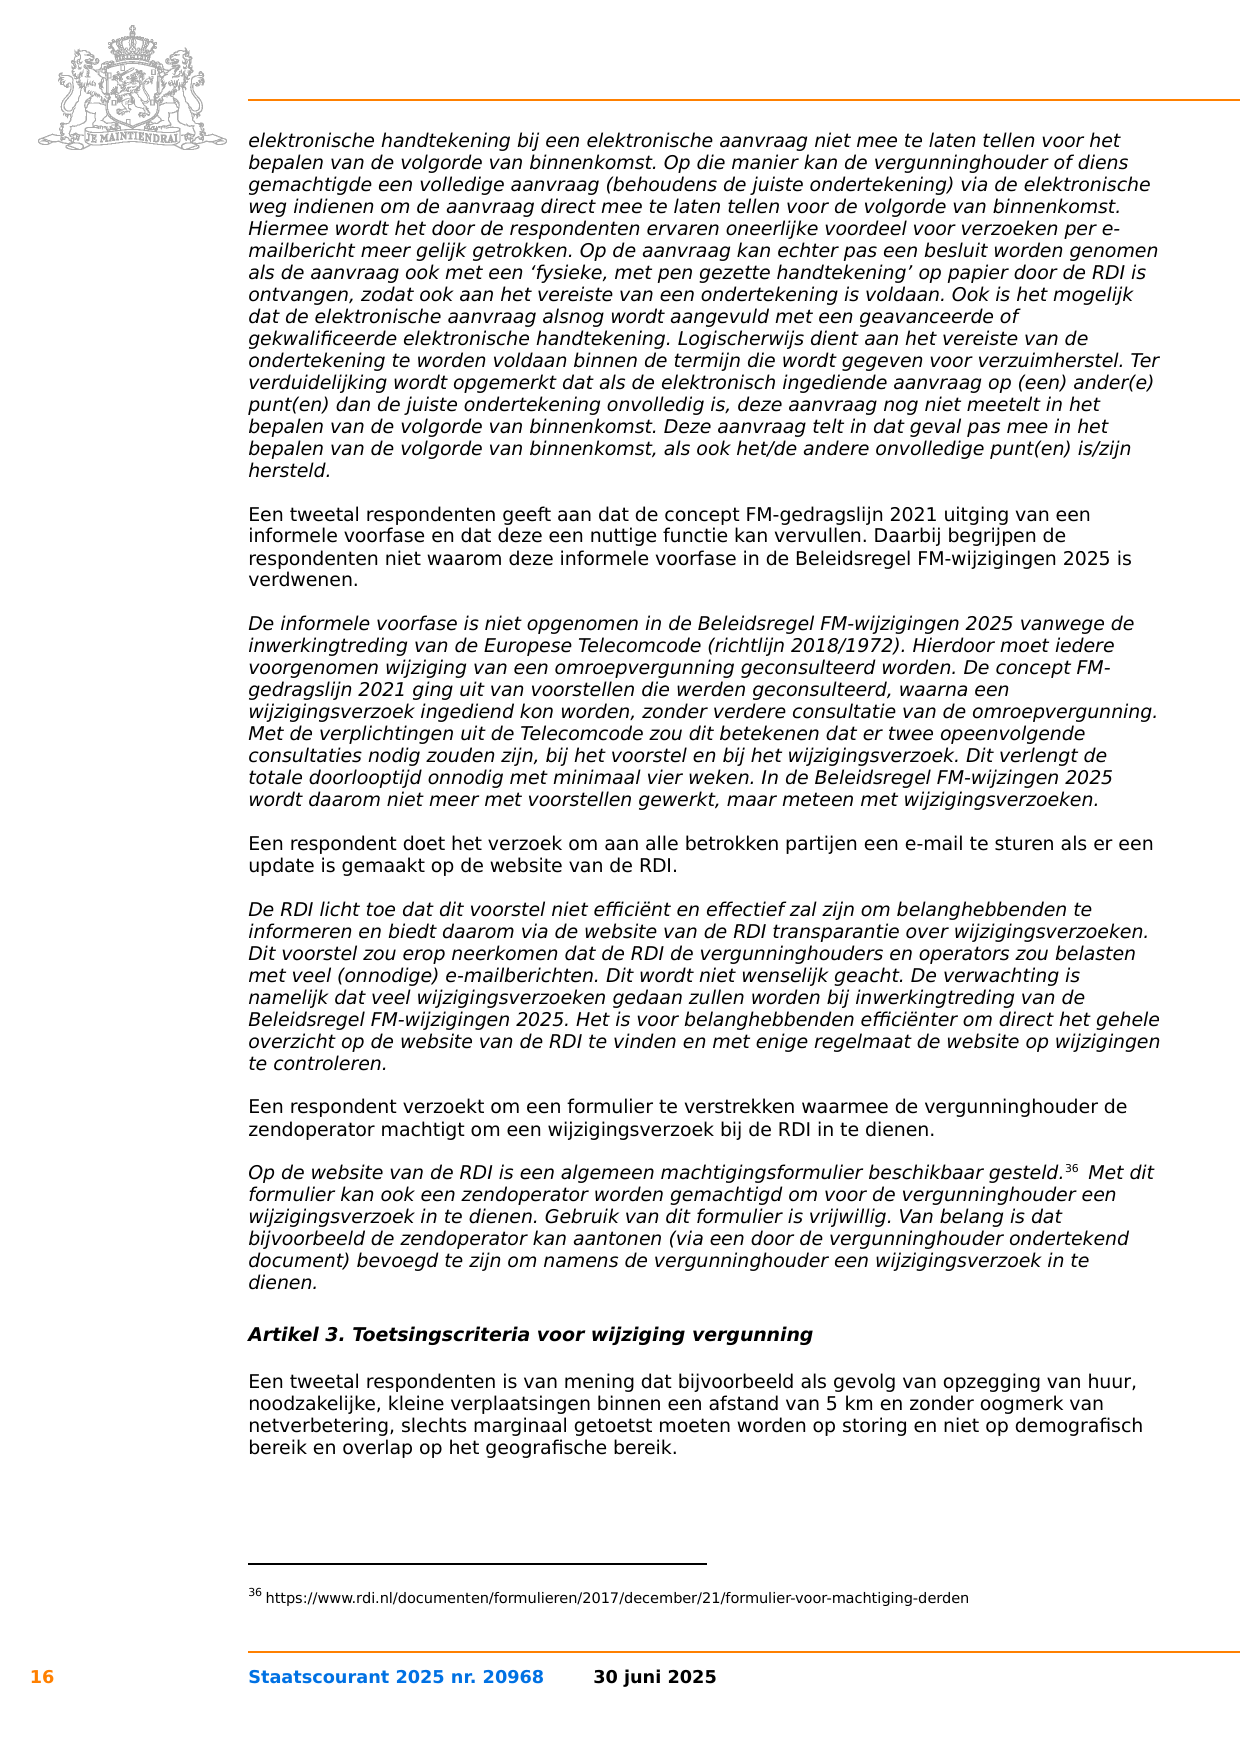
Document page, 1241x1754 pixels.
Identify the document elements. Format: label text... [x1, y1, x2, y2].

text Een respondent verzoekt om een formulier te verstrekken waarmee de vergunninghouder de zendoperator machtigt om een wijzigingsverzoek bij de RDI in te dienen. [248, 1096, 1163, 1140]
text Een respondent doet het verzoek om aan alle betrokken partijen een e-mail te sturen als er een update is gemaakt op de website van de RDI. [248, 833, 1163, 877]
text Op de website van de RDI is een algemeen machtigingsformulier beschikbaar gesteld. Met dit formulier kan ook een zendoperator worden gemachtigd om voor de vergunninghouder een wijzigingsverzoek in te dienen. Gebruik van dit formulier is vrijwillig. Van belang is dat bijvoorbeeld de zendoperator kan aantonen (via een door de vergunninghouder ondertekend document) bevoegd te zijn om namens de vergunninghouder een wijzigingsverzoek in te dienen. [248, 1162, 1163, 1294]
text Een tweetal respondenten geeft aan dat de concept FM-gedragslijn 2021 uitging van een informele voorfase en dat deze een nuttige functie kan vervullen. Daarbij begrijpen de respondenten niet waarom deze informele voorfase in de Beleidsregel FM-wijzigingen 2025 is verdwenen. [248, 503, 1163, 591]
text De informele voorfase is niet opgenomen in de Beleidsregel FM-wijzigingen 2025 vanwege de inwerkingtreding van de Europese Telecomcode (richtlijn 2018/1972). Hierdoor moet iedere voorgenomen wijziging van een omroepvergunning geconsulteerd worden. De concept FM-gedragslijn 2021 ging uit van voorstellen die werden geconsulteerd, waarna een wijzigingsverzoek ingediend kon worden, zonder verdere consultatie van de omroepvergunning. Met de verplichtingen uit de Telecomcode zou dit betekenen dat er twee opeenvolgende consultaties nodig zouden zijn, bij het voorstel en bij het wijzigingsverzoek. Dit verlengt de totale doorlooptijd onnodig met minimaal vier weken. In de Beleidsregel FM-wijzingen 2025 wordt daarom niet meer met voorstellen gewerkt, maar meteen met wijzigingsverzoeken. [248, 613, 1163, 811]
text De RDI licht toe dat dit voorstel niet efficiënt en effectief zal zijn om belanghebbenden te informeren en biedt daarom via de website van de RDI transparantie over wijzigingsverzoeken. Dit voorstel zou erop neerkomen dat de RDI de vergunninghouders en operators zou belasten met veel (onnodige) e-mailberichten. Dit wordt niet wenselijk geacht. De verwachting is namelijk dat veel wijzigingsverzoeken gedaan zullen worden bij inwerkingtreding van de Beleidsregel FM-wijzigingen 2025. Het is voor belanghebbenden efficiënter om direct het gehele overzicht op de website van de RDI te vinden en met enige regelmaat de website op wijzigingen te controleren. [248, 899, 1163, 1074]
picture [38, 25, 227, 150]
text elektronische handtekening bij een elektronische aanvraag niet mee te laten tellen voor het bepalen van de volgorde van binnenkomst. Op die manier kan de vergunninghouder of diens gemachtigde een volledige aanvraag (behoudens de juiste ondertekening) via de elektronische weg indienen om de aanvraag direct mee te laten tellen voor de volgorde van binnenkomst. Hiermee wordt het door de respondenten ervaren oneerlijke voordeel voor verzoeken per e-mailbericht meer gelijk getrokken. Op de aanvraag kan echter pas een besluit worden genomen als de aanvraag ook met een ‘fysieke, met pen gezette handtekening’ op papier door de RDI is ontvangen, zodat ook aan het vereiste van een ondertekening is voldaan. Ook is het mogelijk dat de elektronische aanvraag alsnog wordt aangevuld met een geavanceerde of gekwalificeerde elektronische handtekening. Logischerwijs dient aan het vereiste van de ondertekening te worden voldaan binnen de termijn die wordt gegeven voor verzuimherstel. Ter verduidelijking wordt opgemerkt dat als de elektronisch ingediende aanvraag op (een) ander(e) punt(en) dan de juiste ondertekening onvolledig is, deze aanvraag nog niet meetelt in het bepalen van de volgorde van binnenkomst. Deze aanvraag telt in dat geval pas mee in het bepalen van de volgorde van binnenkomst, als ook het/de andere onvolledige punt(en) is/zijn hersteld. [248, 130, 1163, 482]
text Een tweetal respondenten is van mening dat bijvoorbeeld als gevolg van opzegging van huur, noodzakelijke, kleine verplaatsingen binnen een afstand van 5 km en zonder oogmerk van netverbetering, slechts marginaal getoetst moeten worden op storing en niet op demografisch bereik en overlap op het geografische bereik. [248, 1371, 1163, 1459]
text https://www.rdi.nl/documenten/formulieren/2017/december/21/formulier-voor-machtiging-derden [248, 1586, 1163, 1608]
subtitle Artikel 3. Toetsingscriteria voor wijziging vergunning [248, 1324, 1163, 1346]
